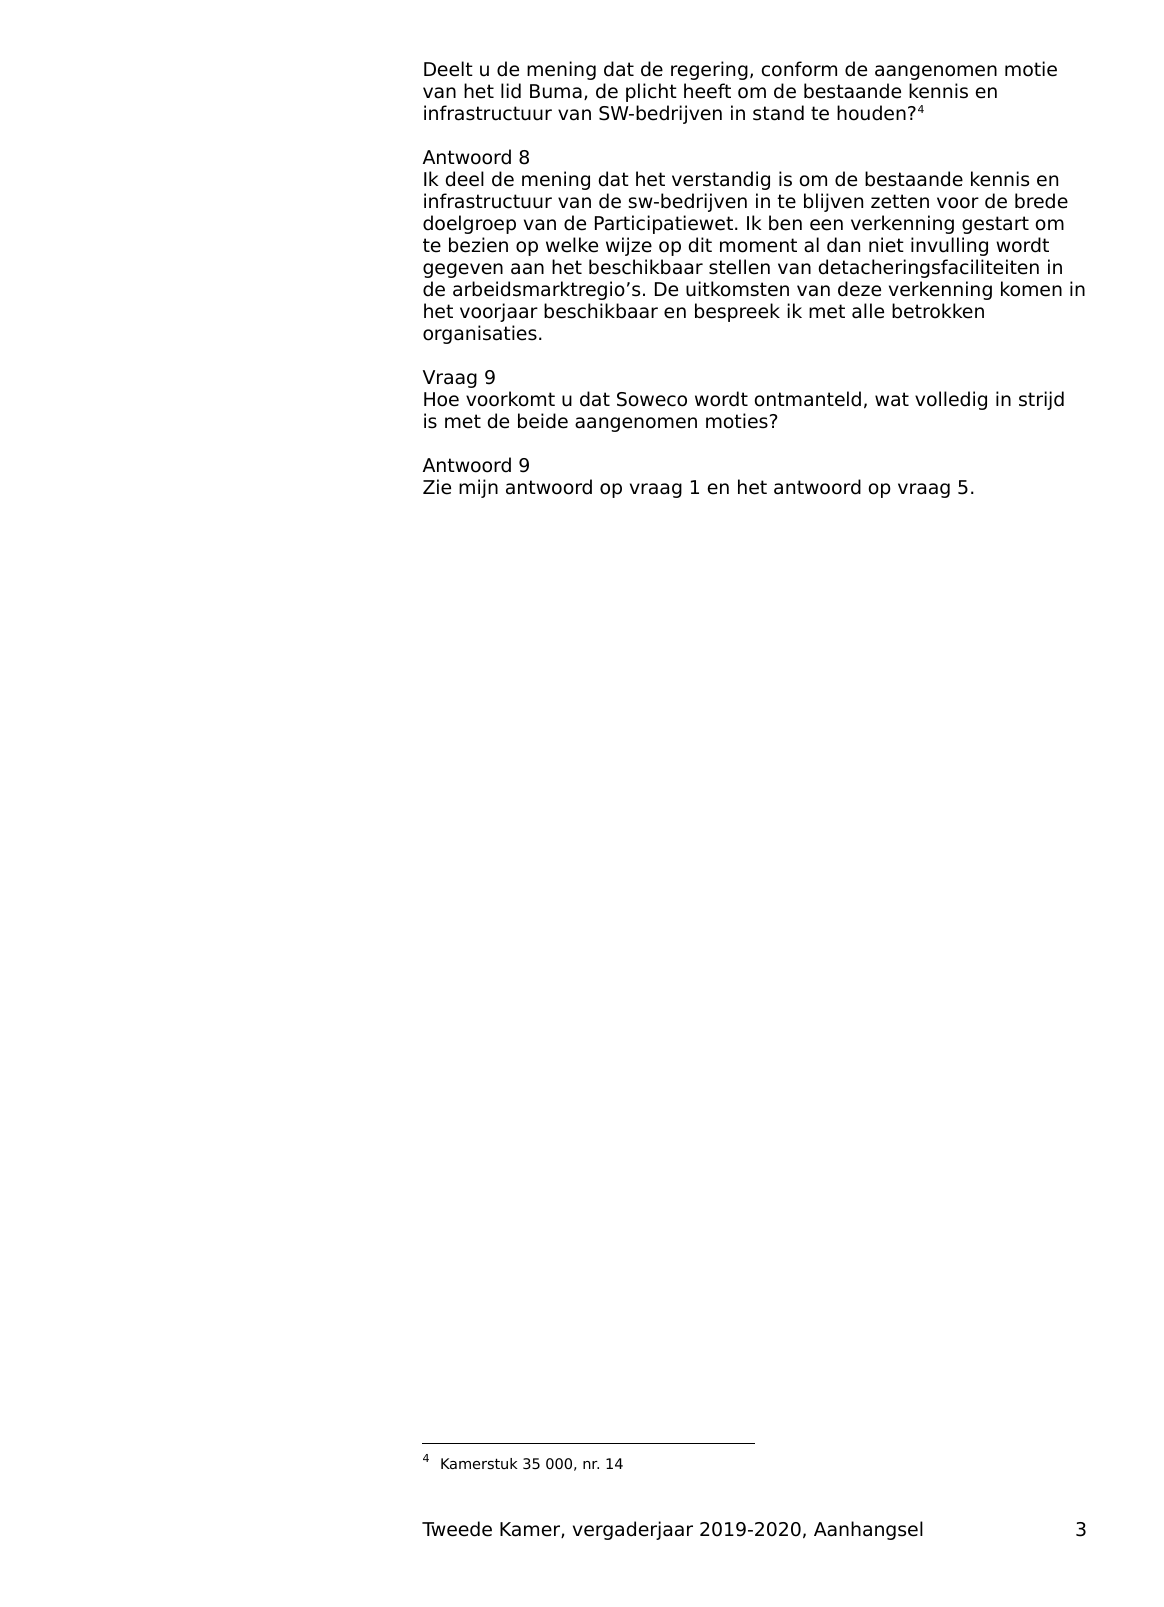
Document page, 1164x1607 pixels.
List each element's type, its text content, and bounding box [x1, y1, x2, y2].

text Kamerstuk 35 000, nr. 14 [422, 1452, 1087, 1474]
text Antwoord 9 [422, 455, 1087, 477]
text Zie mijn antwoord op vraag 1 en het antwoord op vraag 5. [422, 477, 1087, 499]
text Hoe voorkomt u dat Soweco wordt ontmanteld, wat volledig in strijd is met de beide aangenomen moties? [422, 389, 1087, 433]
text Antwoord 8 [422, 147, 1087, 169]
text Ik deel de mening dat het verstandig is om de bestaande kennis en infrastructuur van de sw-bedrijven in te blijven zetten voor de brede doelgroep van de Participatiewet. Ik ben een verkenning gestart om te bezien op welke wijze op dit moment al dan niet invulling wordt gegeven aan het beschikbaar stellen van detacheringsfaciliteiten in de arbeidsmarktregio’s. De uitkomsten van deze verkenning komen in het voorjaar beschikbaar en bespreek ik met alle betrokken organisaties. [422, 169, 1087, 345]
text Deelt u de mening dat de regering, conform de aangenomen motie van het lid Buma, de plicht heeft om de bestaande kennis en infrastructuur van SW-bedrijven in stand te houden? [422, 59, 1087, 125]
text Vraag 9 [422, 367, 1087, 389]
